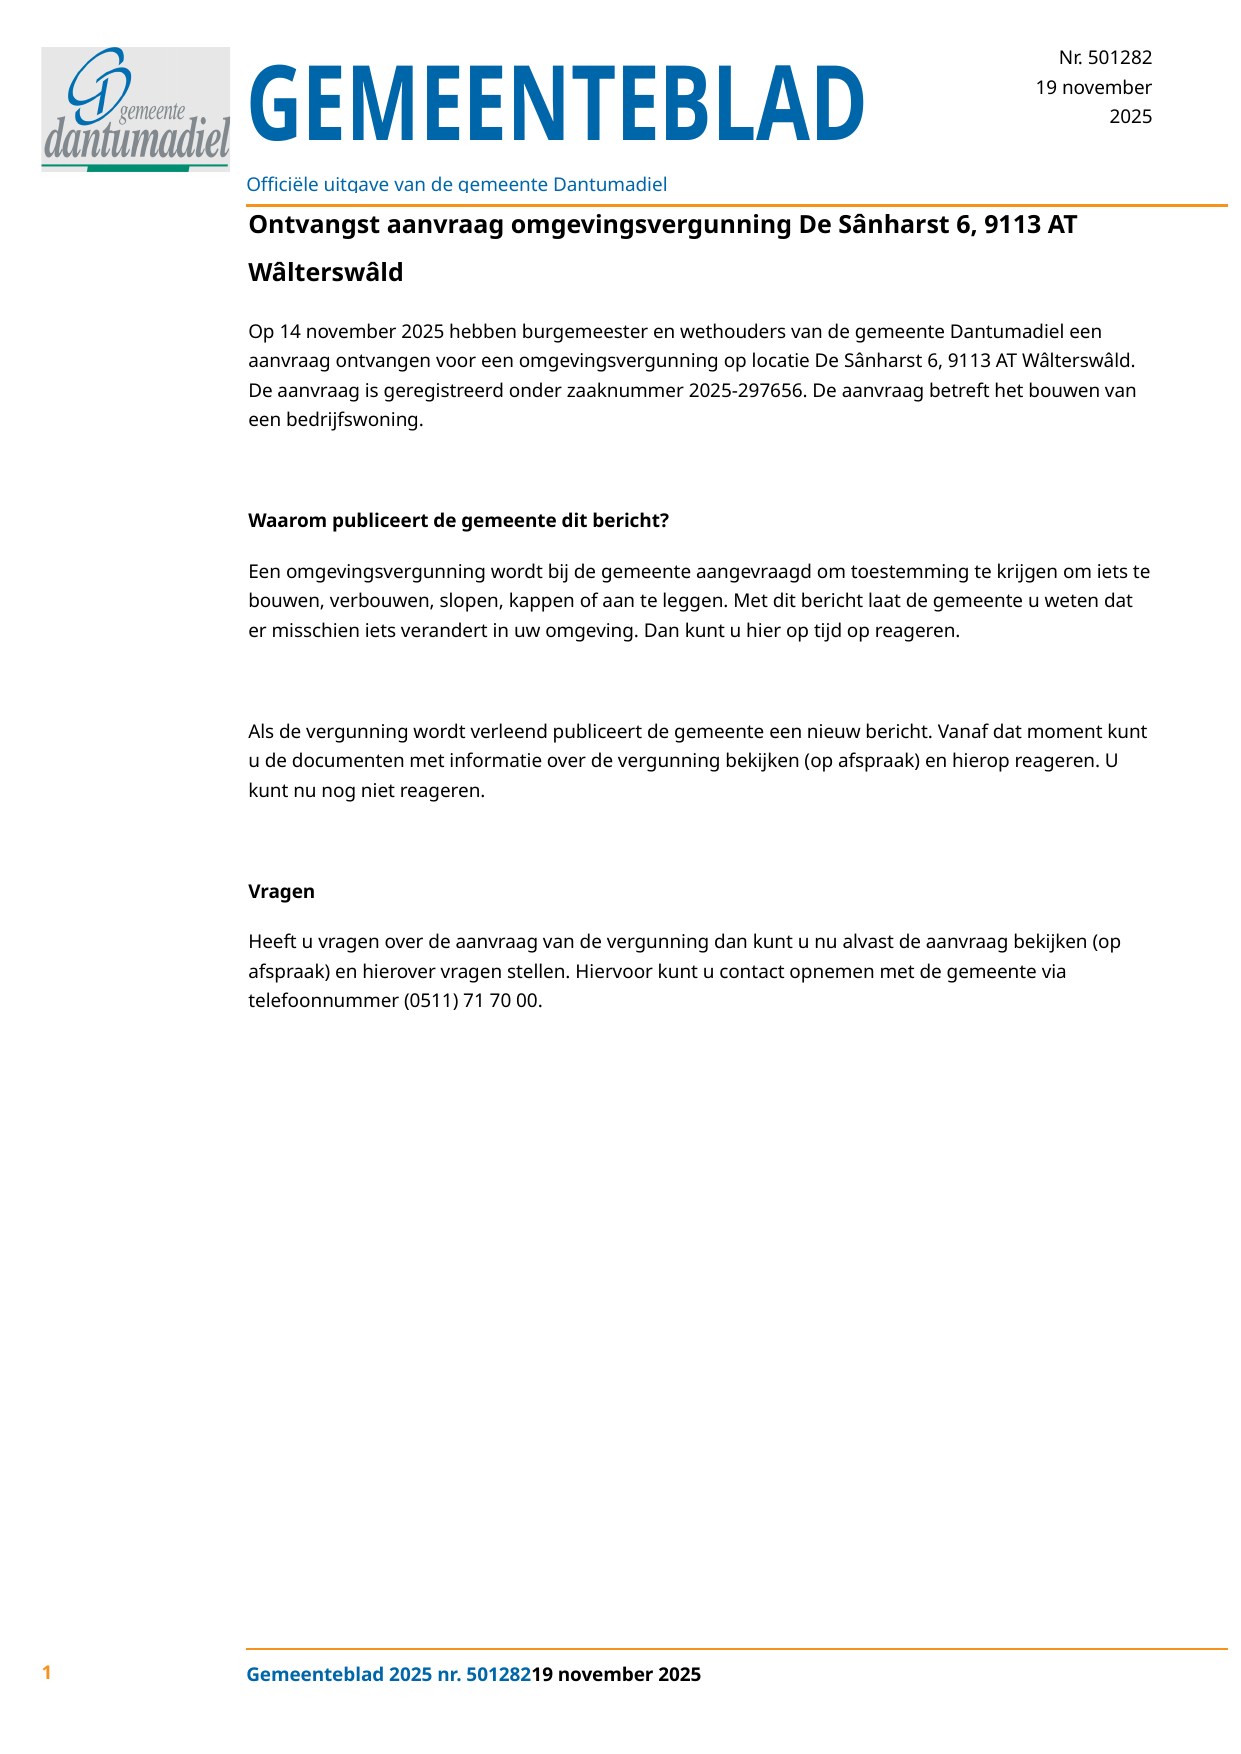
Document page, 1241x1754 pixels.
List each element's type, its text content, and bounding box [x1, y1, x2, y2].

text Heeft u vragen over de aanvraag van de vergunning dan kunt u nu alvast de aanvraag bekijken (op afspraak) en hierover vragen stellen. Hiervoor kunt u contact opnemen met de gemeente via telefoonnummer (0511) 71 70 00. [248, 928, 1152, 1013]
text Waarom publiceert de gemeente dit bericht? [248, 507, 1152, 533]
text Een omgevingsvergunning wordt bij de gemeente aangevraagd om toestemming te krijgen om iets te bouwen, verbouwen, slopen, kappen of aan te leggen. Met dit bericht laat de gemeente u weten dat er misschien iets verandert in uw omgeving. Dan kunt u hier op tijd op reageren. [248, 558, 1152, 643]
picture [41, 47, 231, 172]
text Vragen [248, 878, 1152, 904]
text Als de vergunning wordt verleend publiceert de gemeente een nieuw bericht. Vanaf dat moment kunt u de documenten met informatie over de vergunning bekijken (op afspraak) en hierop reageren. U kunt nu nog niet reageren. [248, 718, 1152, 803]
text Ontvangst aanvraag omgevingsvergunning De Sânharst 6, 9113 AT Wâlterswâld [248, 207, 1152, 288]
text Op 14 november 2025 hebben burgemeester en wethouders van de gemeente Dantumadiel een aanvraag ontvangen voor een omgevingsvergunning op locatie De Sânharst 6, 9113 AT Wâlterswâld. De aanvraag is geregistreerd onder zaaknummer 2025-297656. De aanvraag betreft het bouwen van een bedrijfswoning. [248, 318, 1152, 432]
